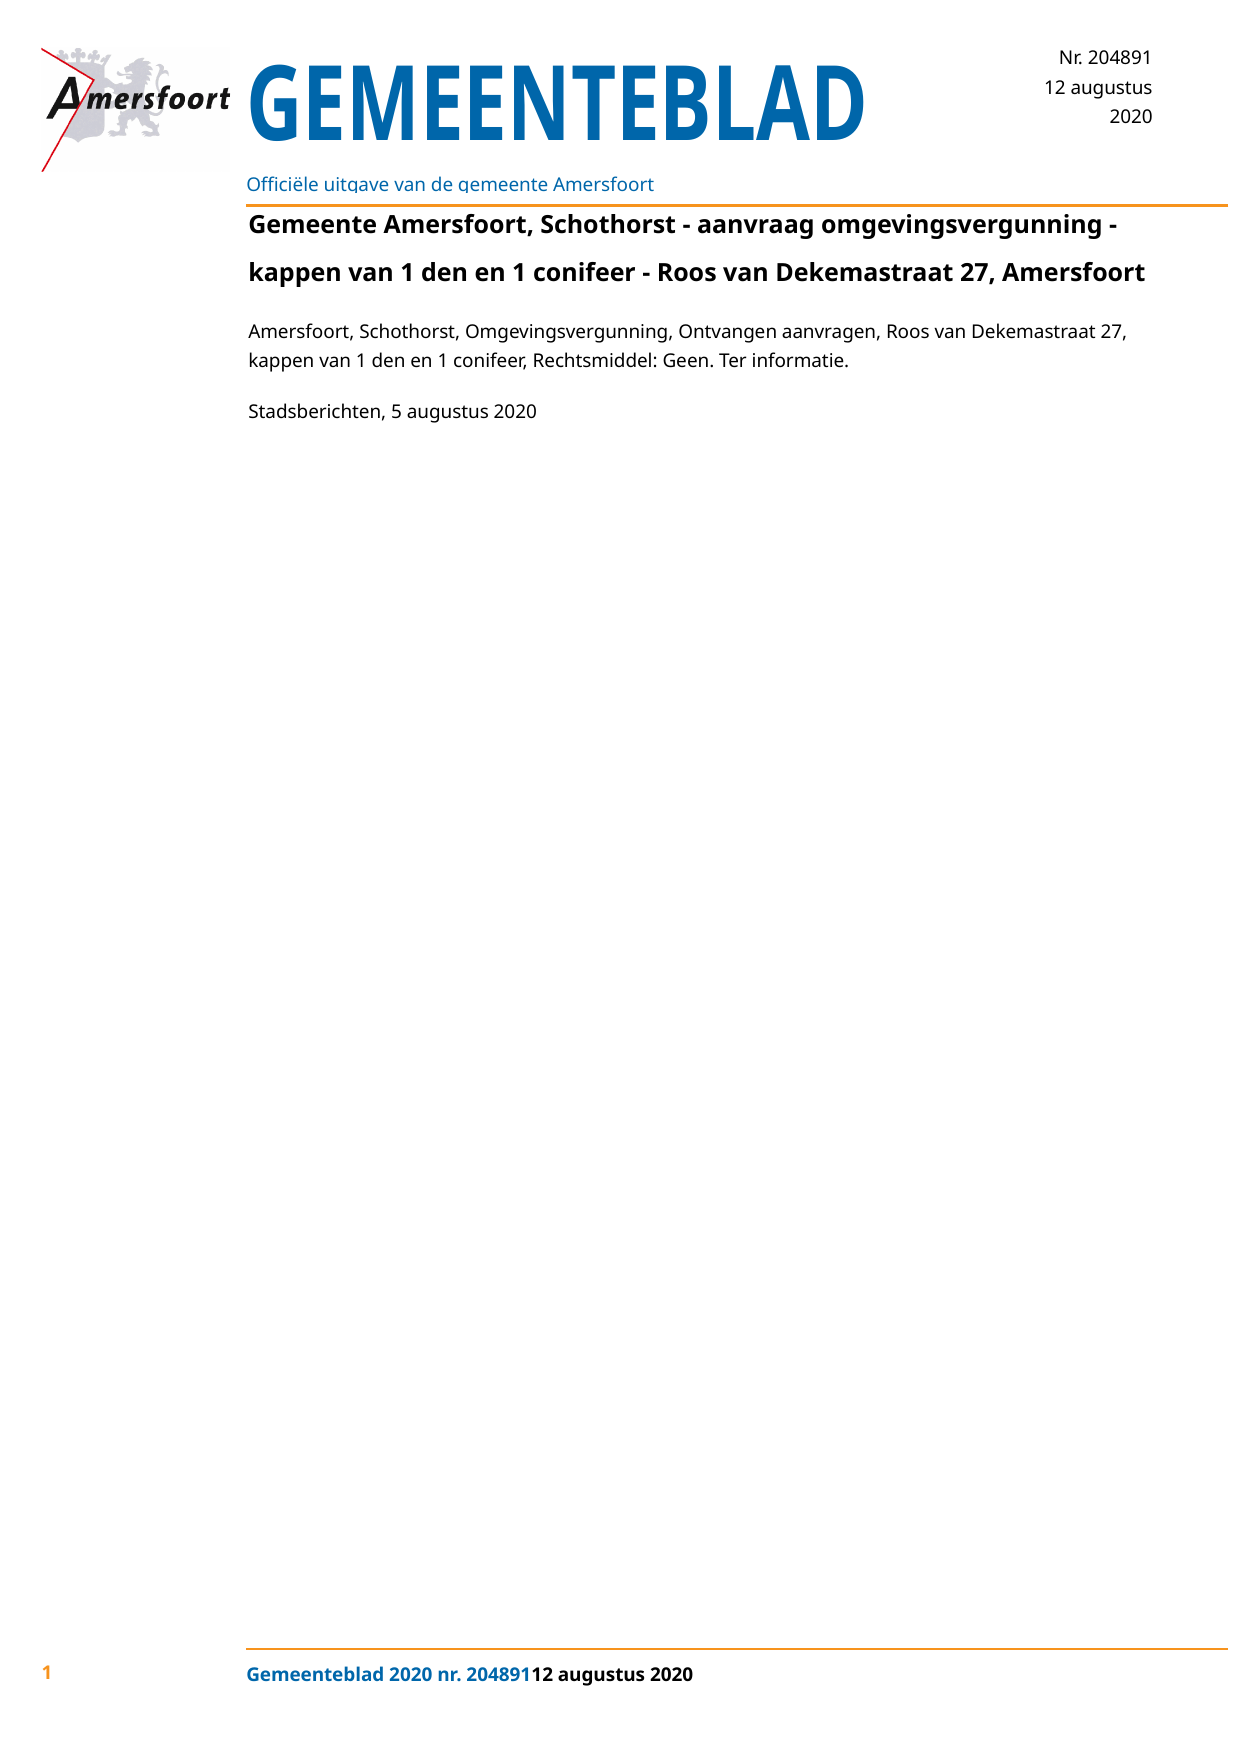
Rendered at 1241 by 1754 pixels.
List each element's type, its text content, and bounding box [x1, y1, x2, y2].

text Amersfoort, Schothorst, Omgevingsvergunning, Ontvangen aanvragen, Roos van Dekemastraat 27, kappen van 1 den en 1 conifeer, Rechtsmiddel: Geen. Ter informatie. [248, 318, 1152, 373]
picture [41, 47, 231, 172]
text Stadsberichten, 5 augustus 2020 [248, 398, 1152, 424]
text Gemeente Amersfoort, Schothorst - aanvraag omgevingsvergunning - kappen van 1 den en 1 conifeer - Roos van Dekemastraat 27, Amersfoort [248, 207, 1152, 288]
